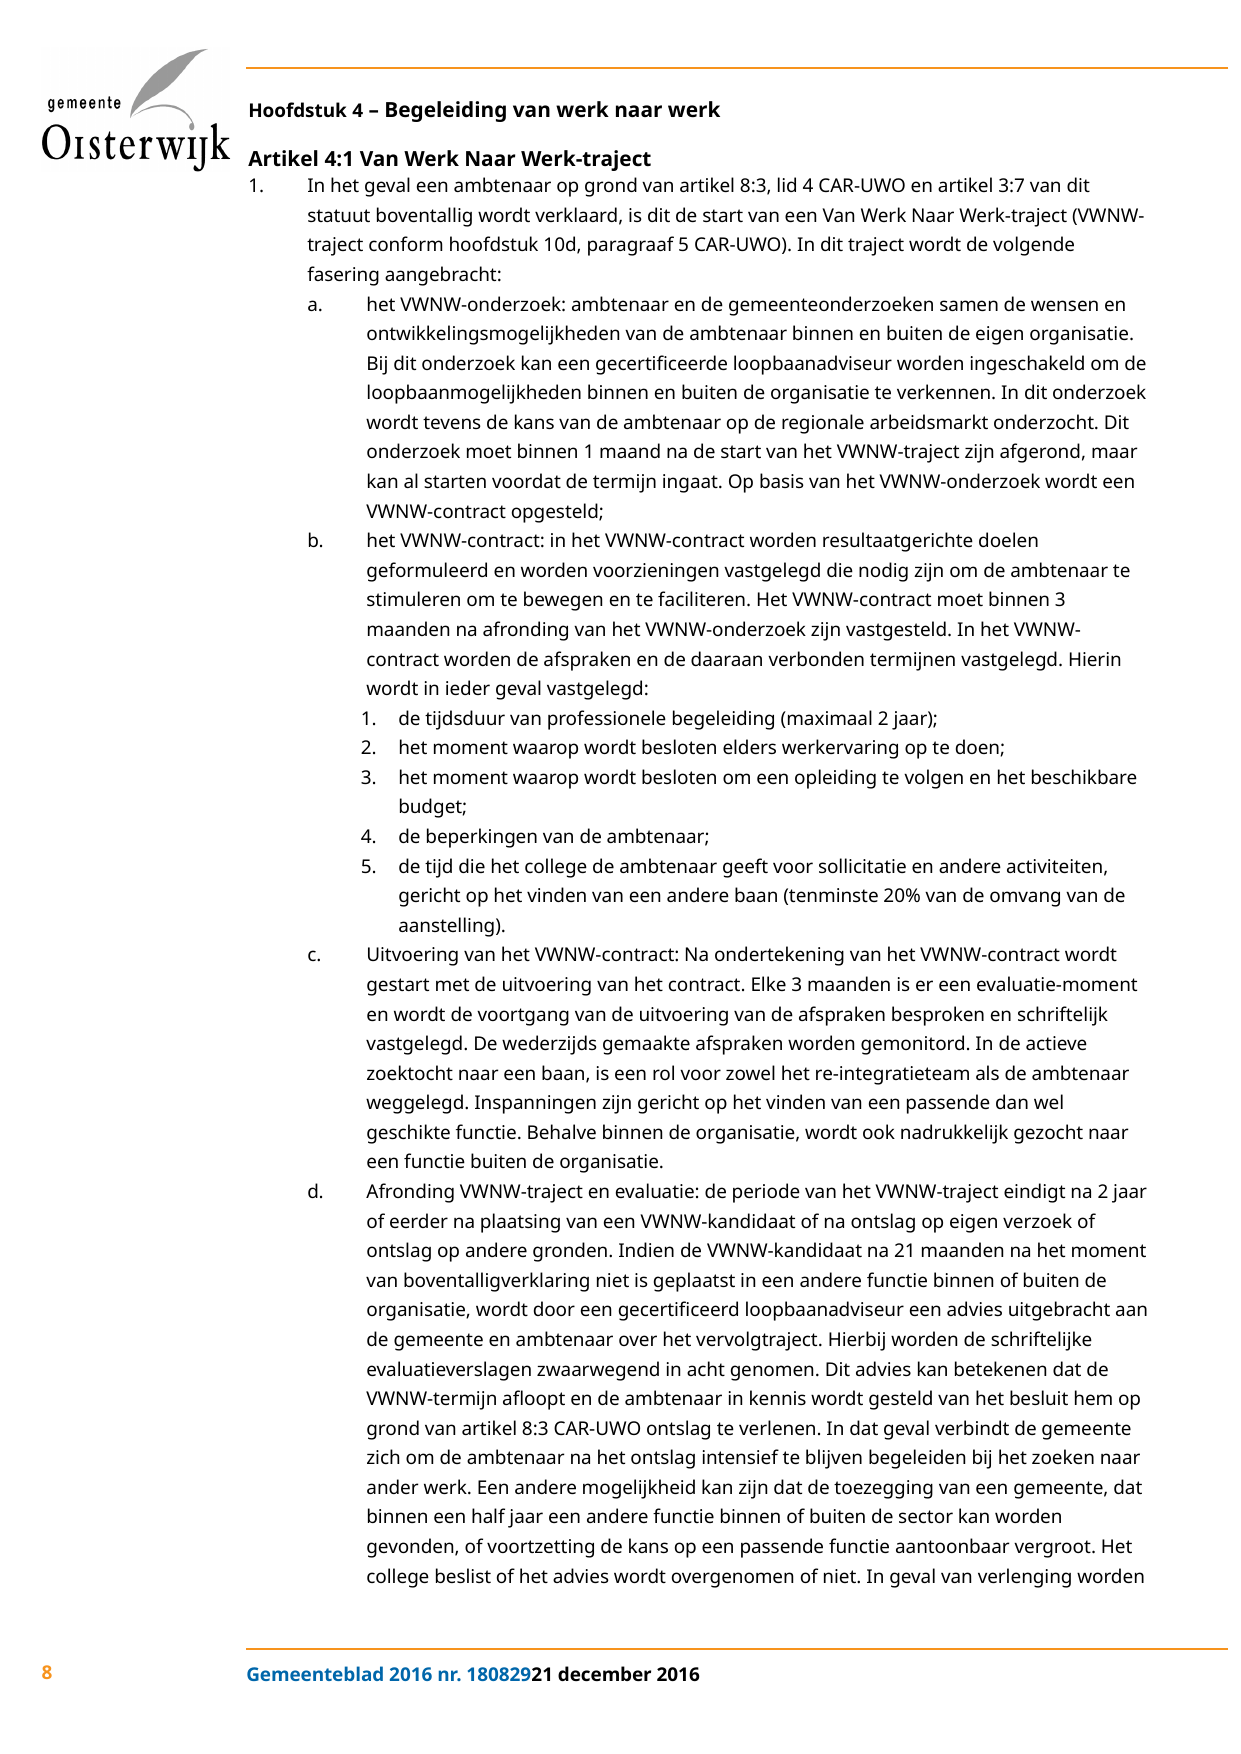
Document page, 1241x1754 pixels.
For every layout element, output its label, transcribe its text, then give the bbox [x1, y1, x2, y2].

list het moment waarop wordt besloten om een opleiding te volgen en het beschikbare budget; [361, 764, 1152, 819]
picture [41, 47, 231, 172]
list de beperkingen van de ambtenaar; [361, 823, 1152, 849]
list de tijdsduur van professionele begeleiding (maximaal 2 jaar); [361, 705, 1152, 731]
list het VWNW-contract: in het VWNW-contract worden resultaatgerichte doelen geformuleerd en worden voorzieningen vastgelegd die nodig zijn om de ambtenaar te stimuleren om te bewegen en te faciliteren. Het VWNW-contract moet binnen 3 maanden na afronding van het VWNW-onderzoek zijn vastgesteld. In het VWNW-contract worden de afspraken en de daaraan verbonden termijnen vastgelegd. Hierin wordt in ieder geval vastgelegd: [307, 527, 1152, 701]
list In het geval een ambtenaar op grond van artikel 8:3, lid 4 CAR-UWO en artikel 3:7 van dit statuut boventallig wordt verklaard, is dit de start van een Van Werk Naar Werk-traject (VWNW-traject conform hoofdstuk 10d, paragraaf 5 CAR-UWO). In dit traject wordt de volgende fasering aangebracht: [248, 172, 1152, 287]
text Hoofdstuk 4 – Begeleiding van werk naar werk [248, 95, 1152, 123]
list Uitvoering van het VWNW-contract: Na ondertekening van het VWNW-contract wordt gestart met de uitvoering van het contract. Elke 3 maanden is er een evaluatie-moment en wordt de voortgang van de uitvoering van de afspraken besproken en schriftelijk vastgelegd. De wederzijds gemaakte afspraken worden gemonitord. In de actieve zoektocht naar een baan, is een rol voor zowel het re-integratieteam als de ambtenaar weggelegd. Inspanningen zijn gericht op het vinden van een passende dan wel geschikte functie. Behalve binnen de organisatie, wordt ook nadrukkelijk gezocht naar een functie buiten de organisatie. [307, 942, 1152, 1174]
list het VWNW-onderzoek: ambtenaar en de gemeenteonderzoeken samen de wensen en ontwikkelingsmogelijkheden van de ambtenaar binnen en buiten de eigen organisatie. Bij dit onderzoek kan een gecertificeerde loopbaanadviseur worden ingeschakeld om de loopbaanmogelijkheden binnen en buiten de organisatie te verkennen. In dit onderzoek wordt tevens de kans van de ambtenaar op de regionale arbeidsmarkt onderzocht. Dit onderzoek moet binnen 1 maand na de start van het VWNW-traject zijn afgerond, maar kan al starten voordat de termijn ingaat. Op basis van het VWNW-onderzoek wordt een VWNW-contract opgesteld; [307, 291, 1152, 524]
list Afronding VWNW-traject en evaluatie: de periode van het VWNW-traject eindigt na 2 jaar of eerder na plaatsing van een VWNW-kandidaat of na ontslag op eigen verzoek of ontslag op andere gronden. Indien de VWNW-kandidaat na 21 maanden na het moment van boventalligverklaring niet is geplaatst in een andere functie binnen of buiten de organisatie, wordt door een gecertificeerd loopbaanadviseur een advies uitgebracht aan de gemeente en ambtenaar over het vervolgtraject. Hierbij worden de schriftelijke evaluatieverslagen zwaarwegend in acht genomen. Dit advies kan betekenen dat de VWNW-termijn afloopt en de ambtenaar in kennis wordt gesteld van het besluit hem op grond van artikel 8:3 CAR-UWO ontslag te verlenen. In dat geval verbindt de gemeente zich om de ambtenaar na het ontslag intensief te blijven begeleiden bij het zoeken naar ander werk. Een andere mogelijkheid kan zijn dat de toezegging van een gemeente, dat binnen een half jaar een andere functie binnen of buiten de sector kan worden gevonden, of voortzetting de kans op een passende functie aantoonbaar vergroot. Het college beslist of het advies wordt overgenomen of niet. In geval van verlenging worden [307, 1178, 1152, 1589]
list het moment waarop wordt besloten elders werkervaring op te doen; [361, 734, 1152, 760]
text Artikel 4:1 Van Werk Naar Werk-traject [248, 144, 1152, 172]
list de tijd die het college de ambtenaar geeft voor sollicitatie en andere activiteiten, gericht op het vinden van een andere baan (tenminste 20% van de omvang van de aanstelling). [361, 853, 1152, 938]
